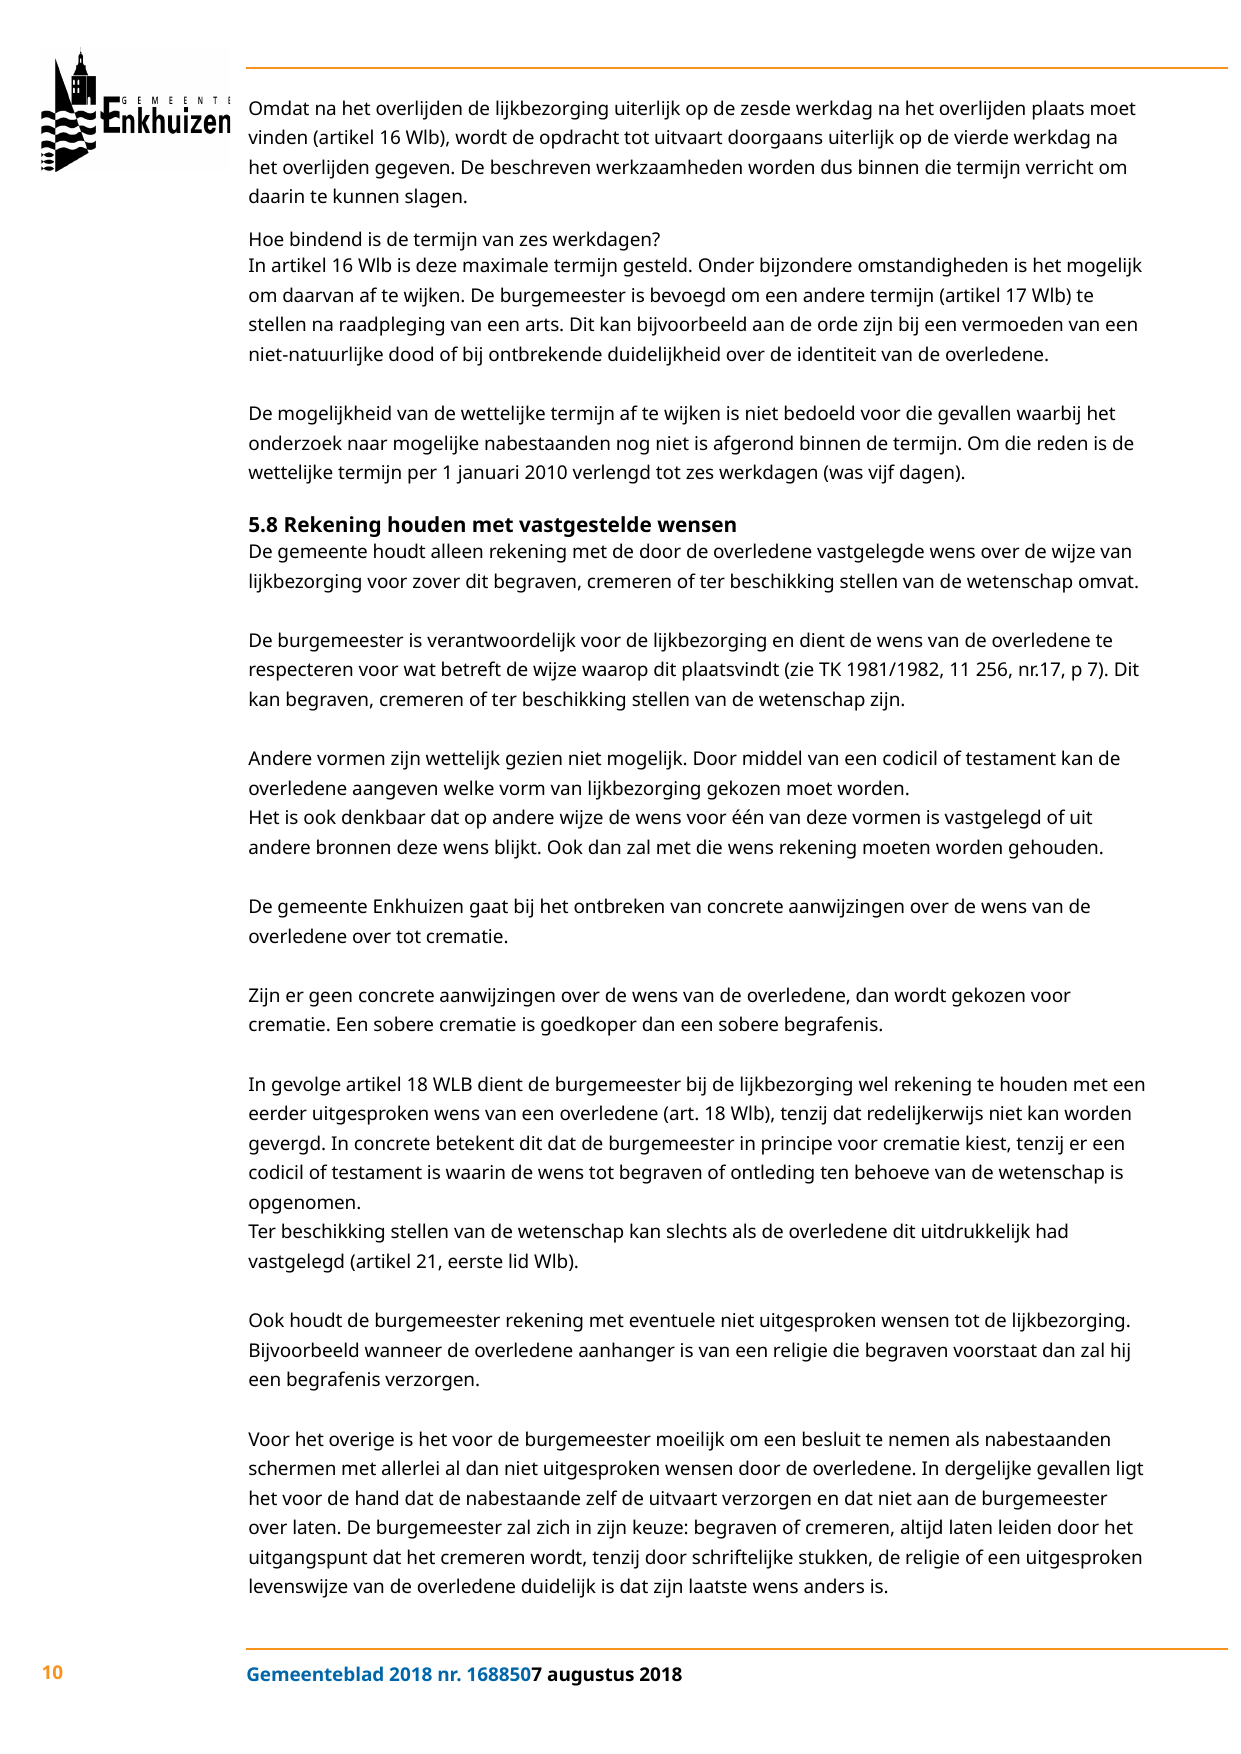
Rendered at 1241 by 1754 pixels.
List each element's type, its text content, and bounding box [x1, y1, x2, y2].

text Het is ook denkbaar dat op andere wijze de wens voor één van deze vormen is vastgelegd of uit andere bronnen deze wens blijkt. Ook dan zal met die wens rekening moeten worden gehouden. [248, 804, 1152, 860]
text In gevolge artikel 18 WLB dient de burgemeester bij de lijkbezorging wel rekening te houden met een eerder uitgesproken wens van een overledene (art. 18 Wlb), tenzij dat redelijkerwijs niet kan worden gevergd. In concrete betekent dit dat de burgemeester in principe voor crematie kiest, tenzij er een codicil of testament is waarin de wens tot begraven of ontleding ten behoeve van de wetenschap is opgenomen. [248, 1071, 1152, 1215]
text Ter beschikking stellen van de wetenschap kan slechts als de overledene dit uitdrukkelijk had vastgelegd (artikel 21, eerste lid Wlb). [248, 1219, 1152, 1274]
text De gemeente Enkhuizen gaat bij het ontbreken van concrete aanwijzingen over de wens van de overledene over tot crematie. [248, 893, 1152, 949]
text De mogelijkheid van de wettelijke termijn af te wijken is niet bedoeld voor die gevallen waarbij het onderzoek naar mogelijke nabestaanden nog niet is afgerond binnen de termijn. Om die reden is de wettelijke termijn per 1 januari 2010 verlengd tot zes werkdagen (was vijf dagen). [248, 400, 1152, 485]
text Ook houdt de burgemeester rekening met eventuele niet uitgesproken wensen tot de lijkbezorging. Bijvoorbeeld wanneer de overledene aanhanger is van een religie die begraven voorstaat dan zal hij een begrafenis verzorgen. [248, 1307, 1152, 1392]
text In artikel 16 Wlb is deze maximale termijn gesteld. Onder bijzondere omstandigheden is het mogelijk om daarvan af te wijken. De burgemeester is bevoegd om een andere termijn (artikel 17 Wlb) te stellen na raadpleging van een arts. Dit kan bijvoorbeeld aan de orde zijn bij een vermoeden van een niet-natuurlijke dood of bij ontbrekende duidelijkheid over de identiteit van de overledene. [248, 252, 1152, 367]
text Andere vormen zijn wettelijk gezien niet mogelijk. Door middel van een codicil of testament kan de overledene aangeven welke vorm van lijkbezorging gekozen moet worden. [248, 745, 1152, 801]
text Voor het overige is het voor de burgemeester moeilijk om een besluit te nemen als nabestaanden schermen met allerlei al dan niet uitgesproken wensen door de overledene. In dergelijke gevallen ligt het voor de hand dat de nabestaande zelf de uitvaart verzorgen en dat niet aan de burgemeester over laten. De burgemeester zal zich in zijn keuze: begraven of cremeren, altijd laten leiden door het uitgangspunt dat het cremeren wordt, tenzij door schriftelijke stukken, de religie of een uitgesproken levenswijze van de overledene duidelijk is dat zijn laatste wens anders is. [248, 1426, 1152, 1599]
picture [41, 47, 231, 172]
text Omdat na het overlijden de lijkbezorging uiterlijk op de zesde werkdag na het overlijden plaats moet vinden (artikel 16 Wlb), wordt de opdracht tot uitvaart doorgaans uiterlijk op de vierde werkdag na het overlijden gegeven. De beschreven werkzaamheden worden dus binnen die termijn verricht om daarin te kunnen slagen. [248, 95, 1152, 209]
text Zijn er geen concrete aanwijzingen over de wens van de overledene, dan wordt gekozen voor crematie. Een sobere crematie is goedkoper dan een sobere begrafenis. [248, 982, 1152, 1037]
text 5.8 Rekening houden met vastgestelde wensen [248, 510, 1152, 538]
text De burgemeester is verantwoordelijk voor de lijkbezorging en dient de wens van de overledene te respecteren voor wat betreft de wijze waarop dit plaatsvindt (zie TK 1981/1982, 11 256, nr.17, p 7). Dit kan begraven, cremeren of ter beschikking stellen van de wetenschap zijn. [248, 627, 1152, 712]
text De gemeente houdt alleen rekening met de door de overledene vastgelegde wens over de wijze van lijkbezorging voor zover dit begraven, cremeren of ter beschikking stellen van de wetenschap omvat. [248, 538, 1152, 594]
text Hoe bindend is de termijn van zes werkdagen? [248, 227, 1152, 252]
